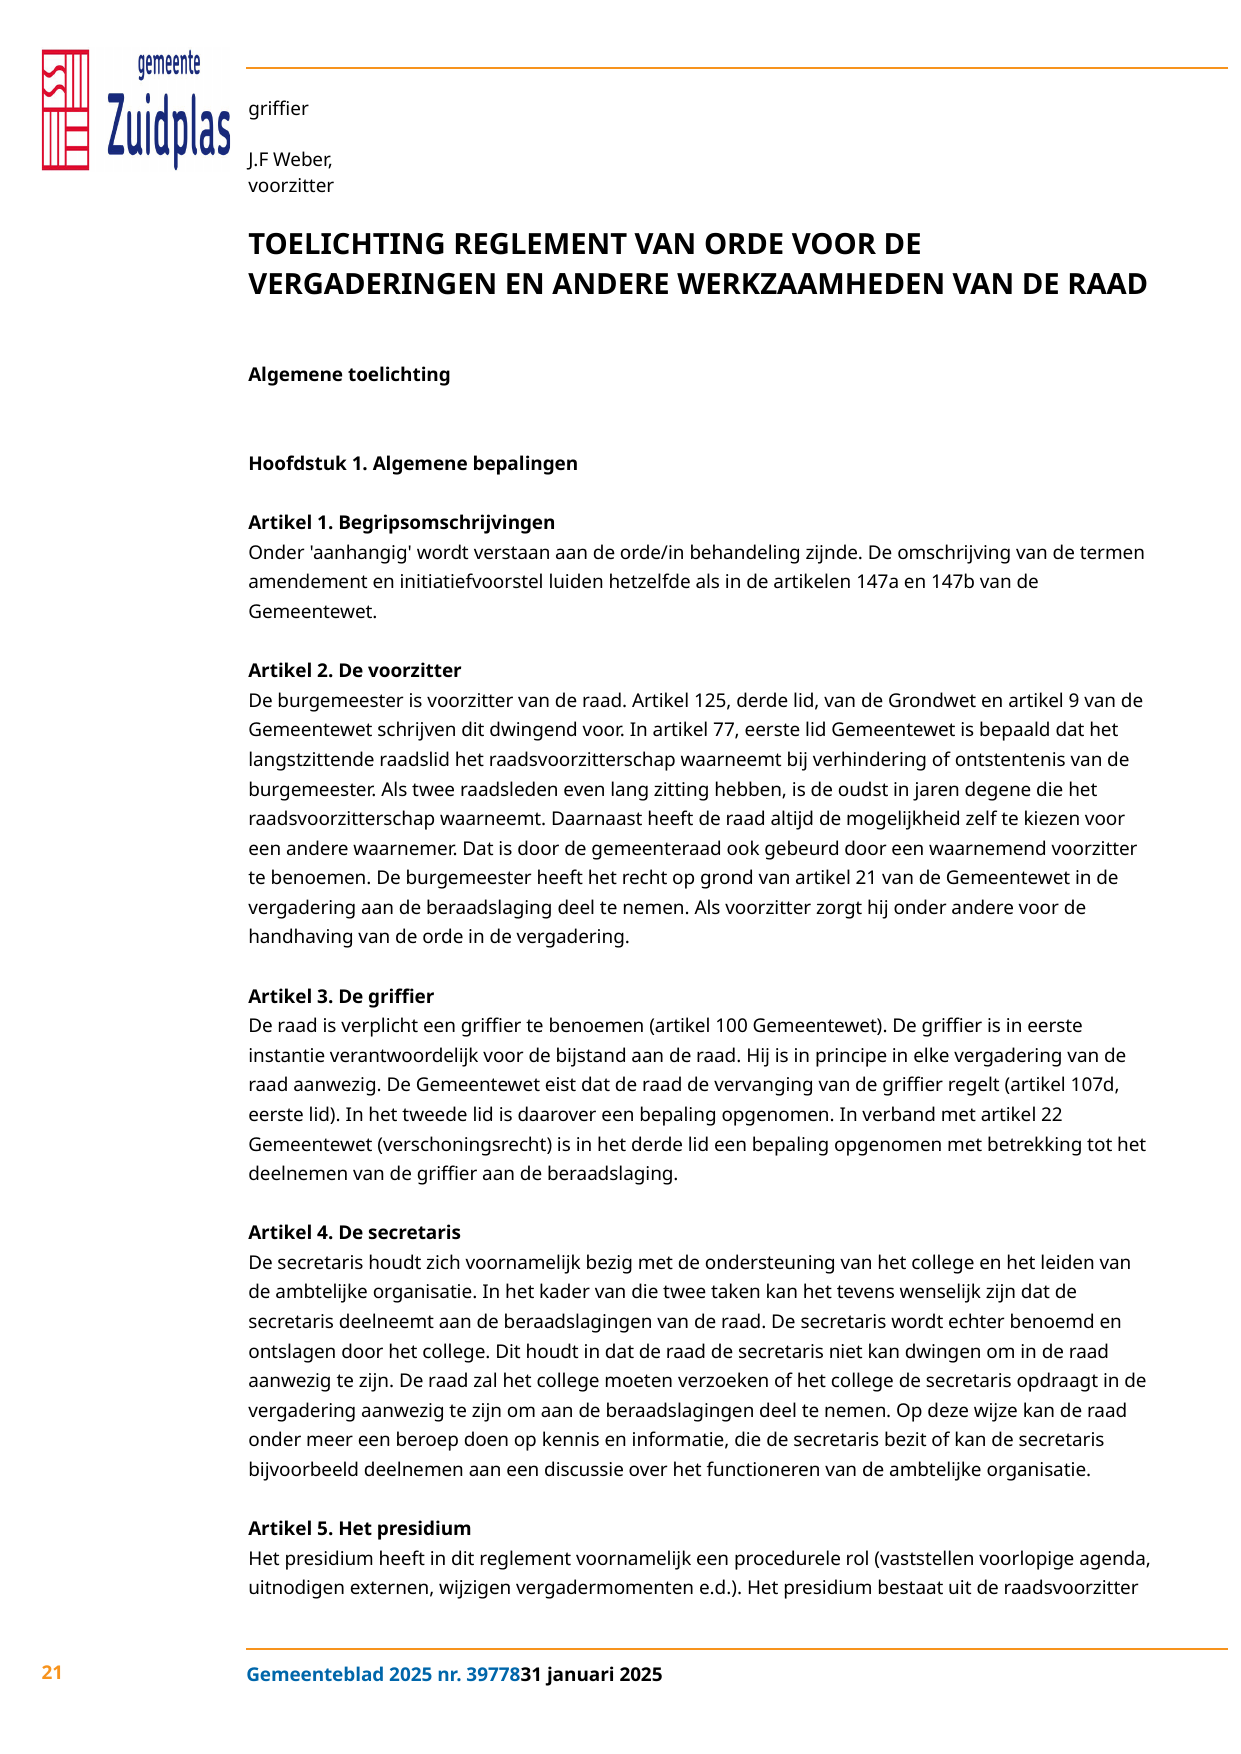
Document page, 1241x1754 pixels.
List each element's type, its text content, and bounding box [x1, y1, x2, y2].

text De secretaris houdt zich voornamelijk bezig met de ondersteuning van het college en het leiden van de ambtelijke organisatie. In het kader van die twee taken kan het tevens wenselijk zijn dat de secretaris deelneemt aan de beraadslagingen van de raad. De secretaris wordt echter benoemd en ontslagen door het college. Dit houdt in dat de raad de secretaris niet kan dwingen om in de raad aanwezig te zijn. De raad zal het college moeten verzoeken of het college de secretaris opdraagt in de vergadering aanwezig te zijn om aan de beraadslagingen deel te nemen. Op deze wijze kan de raad onder meer een beroep doen op kennis en informatie, die de secretaris bezit of kan de secretaris bijvoorbeeld deelnemen aan een discussie over het functioneren van de ambtelijke organisatie. [248, 1249, 1152, 1482]
picture [41, 47, 231, 172]
text griffier [248, 95, 1152, 121]
text Artikel 2. De voorzitter [248, 657, 1152, 683]
text De raad is verplicht een griffier te benoemen (artikel 100 Gemeentewet). De griffier is in eerste instantie verantwoordelijk voor de bijstand aan de raad. Hij is in principe in elke vergadering van de raad aanwezig. De Gemeentewet eist dat de raad de vervanging van de griffier regelt (artikel 107d, eerste lid). In het tweede lid is daarover een bepaling opgenomen. In verband met artikel 22 Gemeentewet (verschoningsrecht) is in het derde lid een bepaling opgenomen met betrekking tot het deelnemen van de griffier aan de beraadslaging. [248, 1012, 1152, 1186]
text Het presidium heeft in dit reglement voornamelijk een procedurele rol (vaststellen voorlopige agenda, uitnodigen externen, wijzigen vergadermomenten e.d.). Het presidium bestaat uit de raadsvoorzitter [248, 1545, 1152, 1600]
text Artikel 4. De secretaris [248, 1219, 1152, 1245]
text TOELICHTING REGLEMENT VAN ORDE VOOR DE VERGADERINGEN EN ANDERE WERKZAAMHEDEN VAN DE RAAD [248, 223, 1152, 303]
text Artikel 5. Het presidium [248, 1515, 1152, 1541]
text voorzitter [248, 172, 1152, 198]
text J.F Weber, [248, 146, 1152, 172]
text Artikel 3. De griffier [248, 983, 1152, 1008]
text Artikel 1. Begripsomschrijvingen [248, 509, 1152, 535]
text Algemene toelichting [248, 362, 1152, 387]
text De burgemeester is voorzitter van de raad. Artikel 125, derde lid, van de Grondwet en artikel 9 van de Gemeentewet schrijven dit dwingend voor. In artikel 77, eerste lid Gemeentewet is bepaald dat het langstzittende raadslid het raadsvoorzitterschap waarneemt bij verhindering of ontstentenis van de burgemeester. Als twee raadsleden even lang zitting hebben, is de oudst in jaren degene die het raadsvoorzitterschap waarneemt. Daarnaast heeft de raad altijd de mogelijkheid zelf te kiezen voor een andere waarnemer. Dat is door de gemeenteraad ook gebeurd door een waarnemend voorzitter te benoemen. De burgemeester heeft het recht op grond van artikel 21 van de Gemeentewet in de vergadering aan de beraadslaging deel te nemen. Als voorzitter zorgt hij onder andere voor de handhaving van de orde in de vergadering. [248, 687, 1152, 949]
text Onder 'aanhangig' wordt verstaan aan de orde/in behandeling zijnde. De omschrijving van de termen amendement en initiatiefvoorstel luiden hetzelfde als in de artikelen 147a en 147b van de Gemeentewet. [248, 539, 1152, 624]
text Hoofdstuk 1. Algemene bepalingen [248, 450, 1152, 476]
